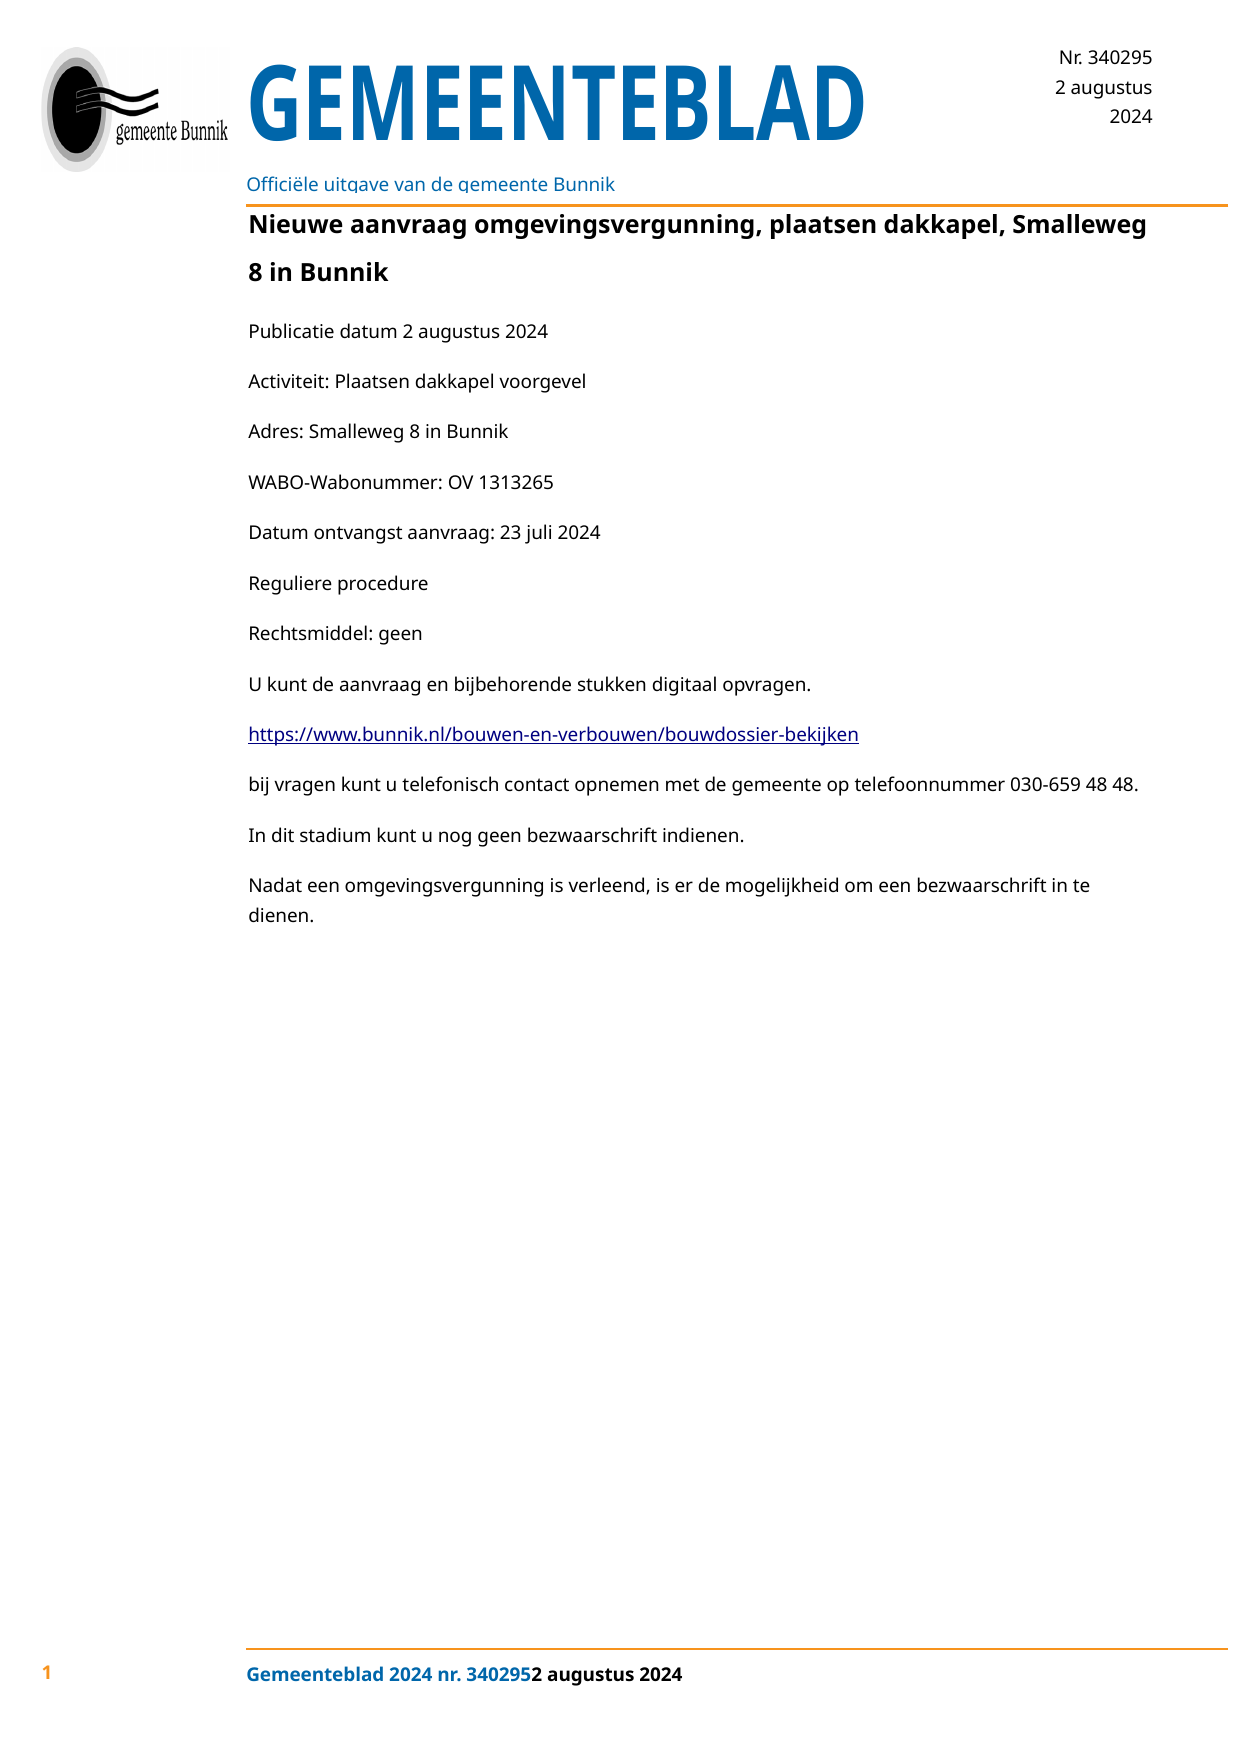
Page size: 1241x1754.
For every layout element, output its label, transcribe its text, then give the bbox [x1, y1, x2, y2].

text Reguliere procedure [248, 570, 1152, 596]
text Datum ontvangst aanvraag: 23 juli 2024 [248, 519, 1152, 545]
text Adres: Smalleweg 8 in Bunnik [248, 419, 1152, 444]
text WABO-Wabonummer: OV 1313265 [248, 469, 1152, 495]
text bij vragen kunt u telefonisch contact opnemen met de gemeente op telefoonnummer 030-659 48 48. [248, 772, 1152, 797]
text Rechtsmiddel: geen [248, 620, 1152, 646]
text In dit stadium kunt u nog geen bezwaarschrift indienen. [248, 822, 1152, 848]
text U kunt de aanvraag en bijbehorende stukken digitaal opvragen. [248, 671, 1152, 697]
text https://www.bunnik.nl/bouwen-en-verbouwen/bouwdossier-bekijken [248, 721, 1152, 747]
picture [41, 47, 231, 172]
text Nieuwe aanvraag omgevingsvergunning, plaatsen dakkapel, Smalleweg 8 in Bunnik [248, 207, 1152, 288]
text Publicatie datum 2 augustus 2024 [248, 318, 1152, 344]
text Activiteit: Plaatsen dakkapel voorgevel [248, 368, 1152, 394]
text Nadat een omgevingsvergunning is verleend, is er de mogelijkheid om een bezwaarschrift in te dienen. [248, 872, 1152, 928]
